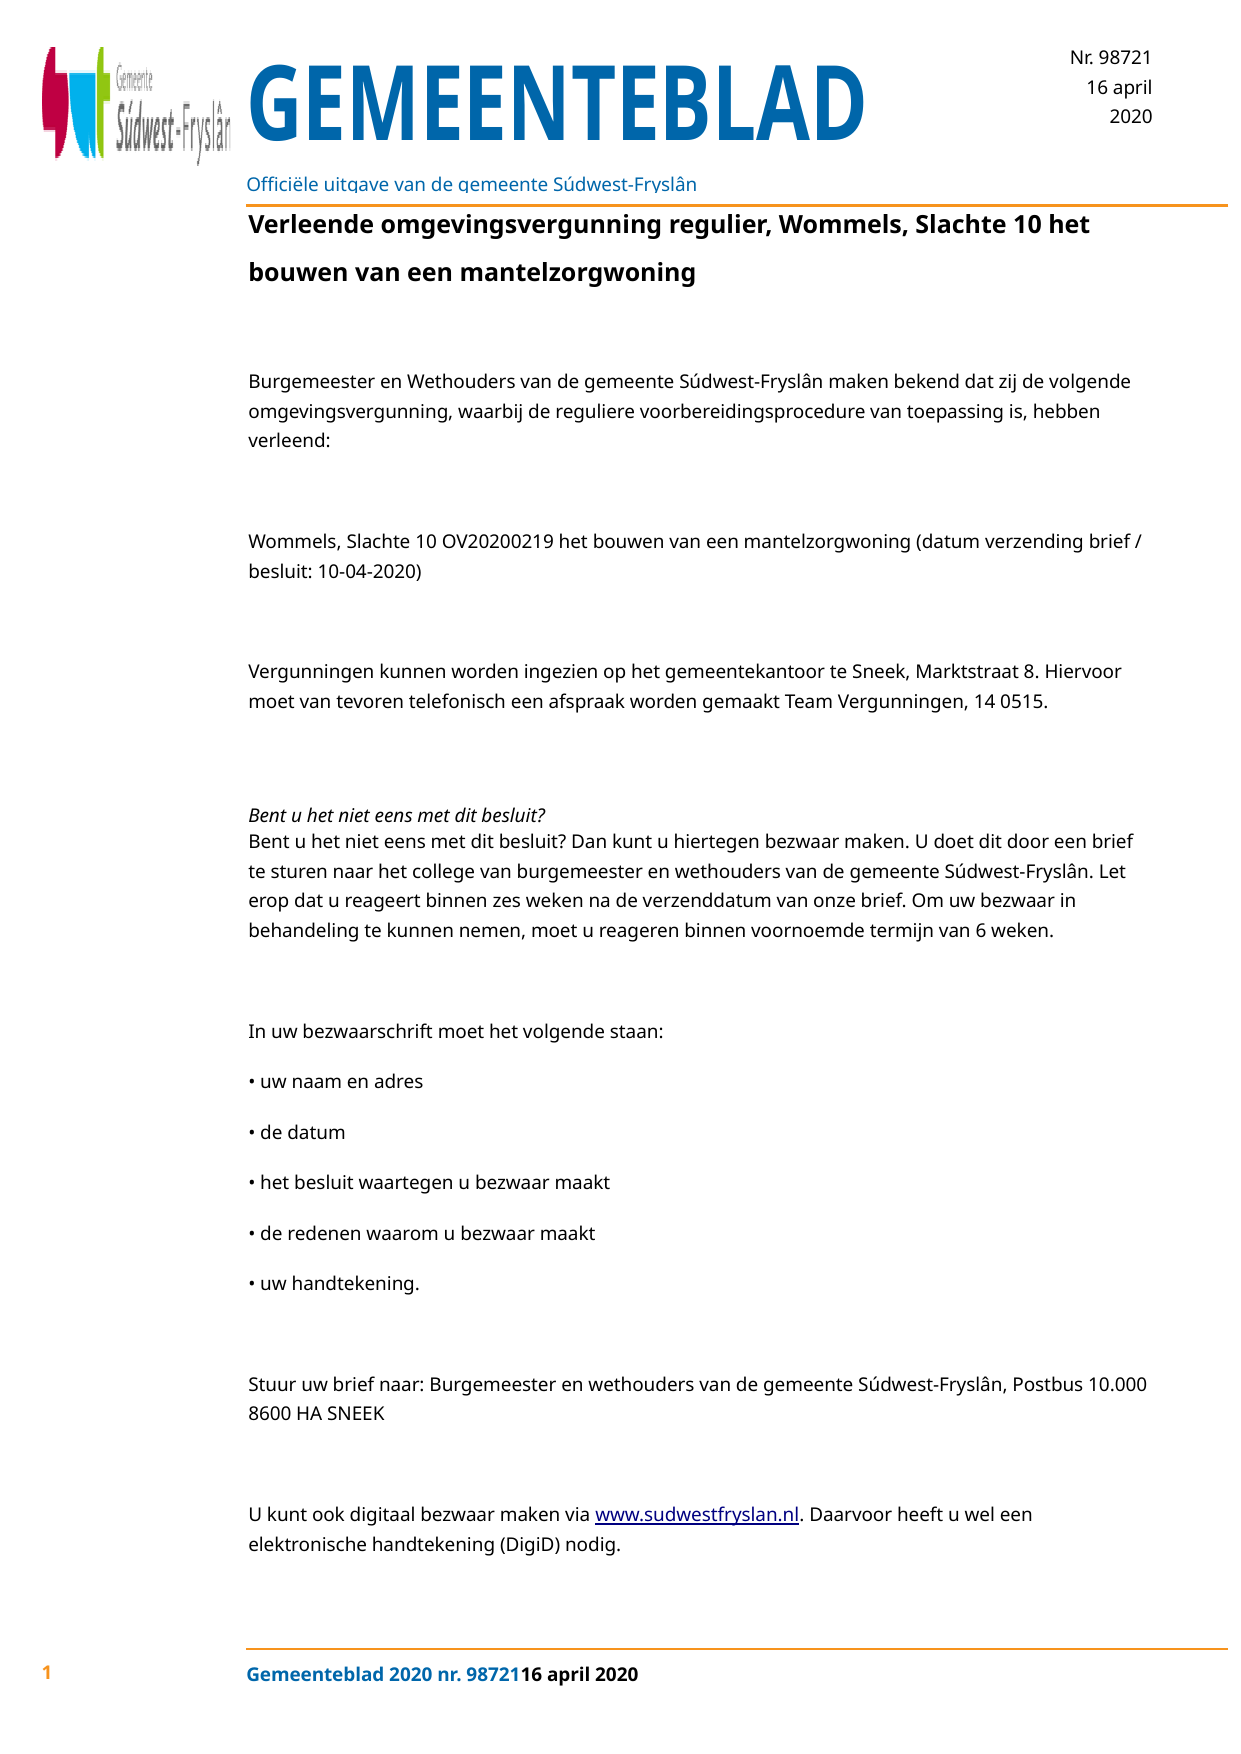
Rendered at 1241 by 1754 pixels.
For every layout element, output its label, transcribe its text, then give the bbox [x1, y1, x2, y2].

text Wommels, Slachte 10 OV20200219 het bouwen van een mantelzorgwoning (datum verzending brief / besluit: 10-04-2020) [248, 528, 1152, 584]
text • uw naam en adres [248, 1068, 1152, 1094]
text • het besluit waartegen u bezwaar maakt [248, 1169, 1152, 1195]
text In uw bezwaarschrift moet het volgende staan: [248, 1018, 1152, 1044]
text U kunt ook digitaal bezwaar maken via www.sudwestfryslan.nl. Daarvoor heeft u wel een elektronische handtekening (DigiD) nodig. [248, 1501, 1152, 1557]
text Bent u het niet eens met dit besluit? Dan kunt u hiertegen bezwaar maken. U doet dit door een brief te sturen naar het college van burgemeester en wethouders van de gemeente Súdwest-Fryslân. Let erop dat u reageert binnen zes weken na de verzenddatum van onze brief. Om uw bezwaar in behandeling te kunnen nemen, moet u reageren binnen voornoemde termijn van 6 weken. [248, 828, 1152, 943]
text • de datum [248, 1119, 1152, 1144]
text Bent u het niet eens met dit besluit? [248, 803, 1152, 828]
picture [41, 47, 231, 172]
text • uw handtekening. [248, 1270, 1152, 1296]
text • de redenen waarom u bezwaar maakt [248, 1220, 1152, 1245]
text Burgemeester en Wethouders van de gemeente Súdwest-Fryslân maken bekend dat zij de volgende omgevingsvergunning, waarbij de reguliere voorbereidingsprocedure van toepassing is, hebben verleend: [248, 368, 1152, 453]
text Verleende omgevingsvergunning regulier, Wommels, Slachte 10 het bouwen van een mantelzorgwoning [248, 207, 1152, 288]
text Vergunningen kunnen worden ingezien op het gemeentekantoor te Sneek, Marktstraat 8. Hiervoor moet van tevoren telefonisch een afspraak worden gemaakt Team Vergunningen, 14 0515. [248, 659, 1152, 714]
text Stuur uw brief naar: Burgemeester en wethouders van de gemeente Súdwest-Fryslân, Postbus 10.000 8600 HA SNEEK [248, 1371, 1152, 1426]
